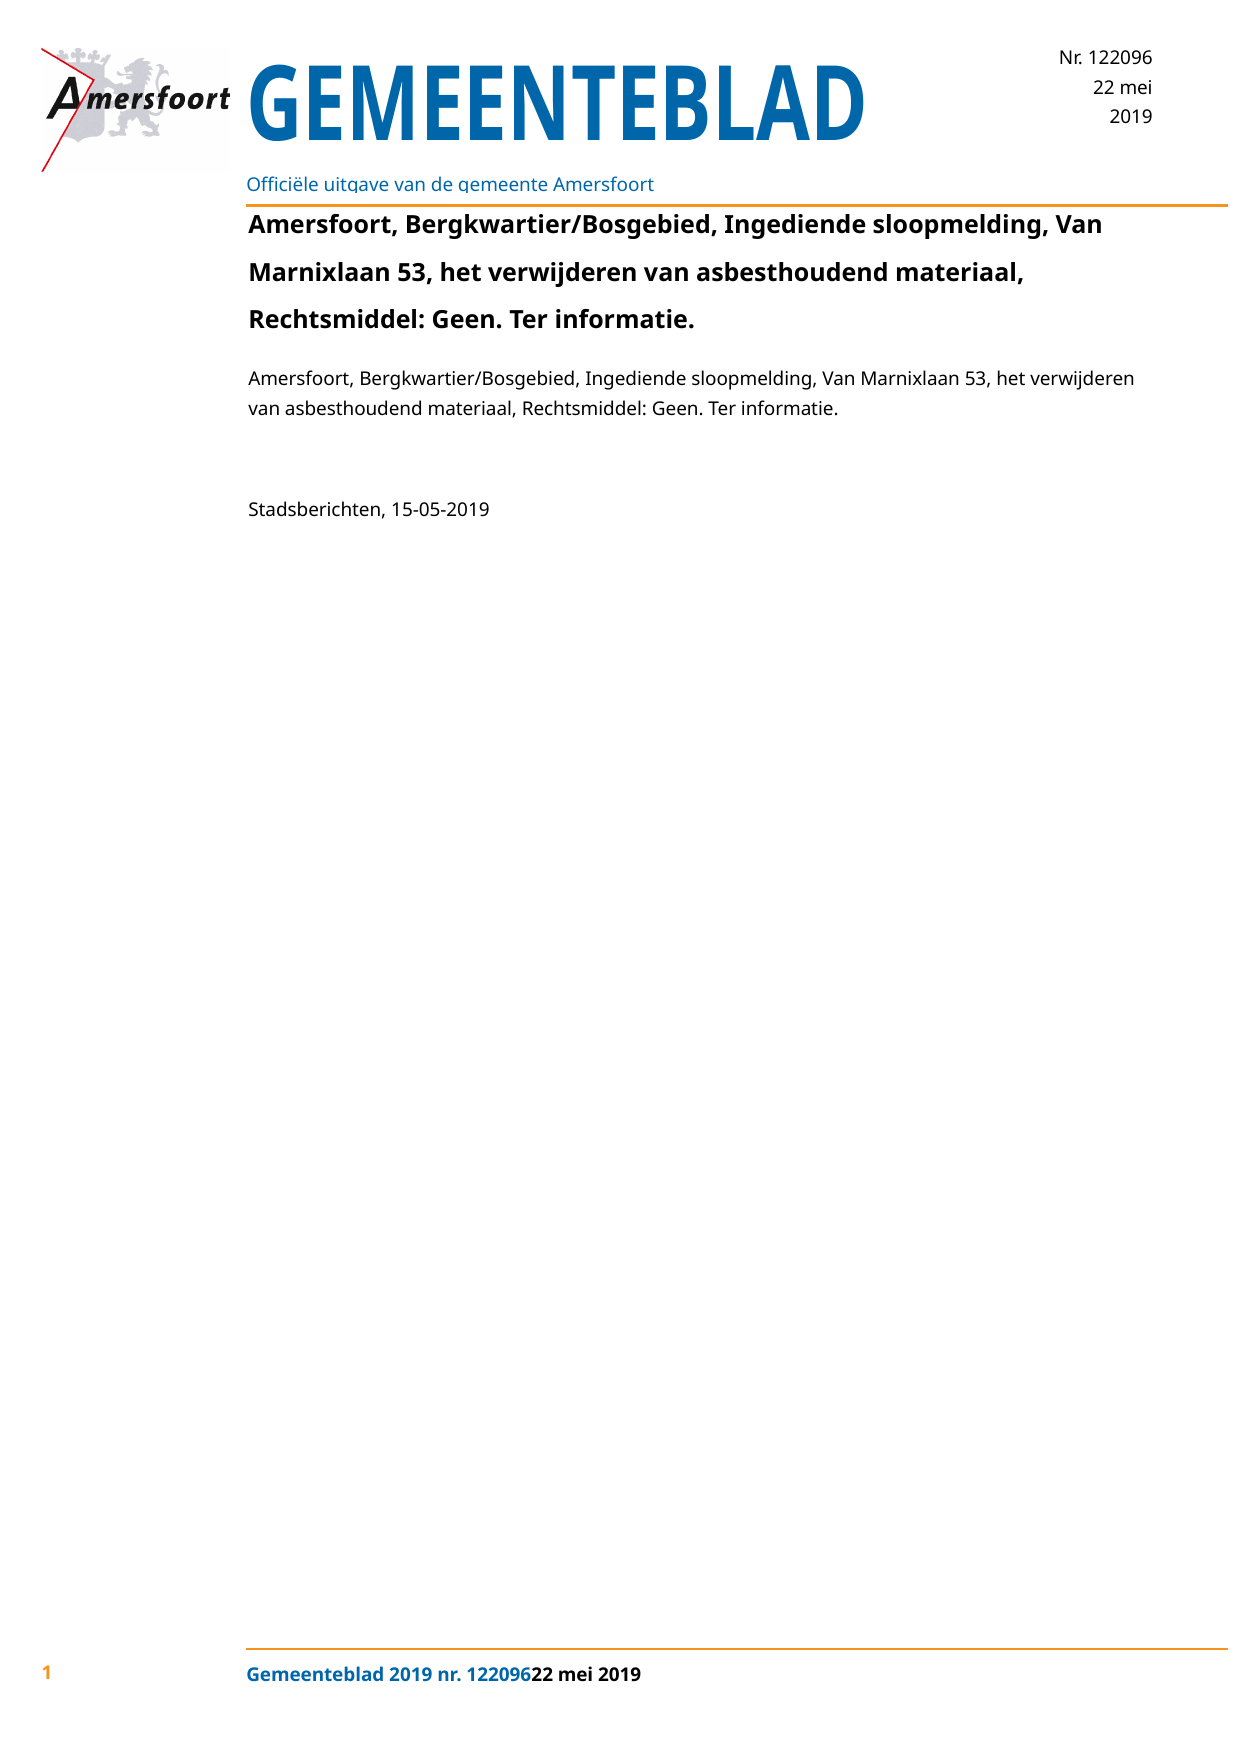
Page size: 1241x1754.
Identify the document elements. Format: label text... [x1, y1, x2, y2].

text Amersfoort, Bergkwartier/Bosgebied, Ingediende sloopmelding, Van Marnixlaan 53, het verwijderen van asbesthoudend materiaal, Rechtsmiddel: Geen. Ter informatie. [248, 366, 1152, 421]
text Stadsberichten, 15-05-2019 [248, 496, 1152, 522]
text Amersfoort, Bergkwartier/Bosgebied, Ingediende sloopmelding, Van Marnixlaan 53, het verwijderen van asbesthoudend materiaal, Rechtsmiddel: Geen. Ter informatie. [248, 207, 1152, 336]
picture [41, 47, 231, 172]
